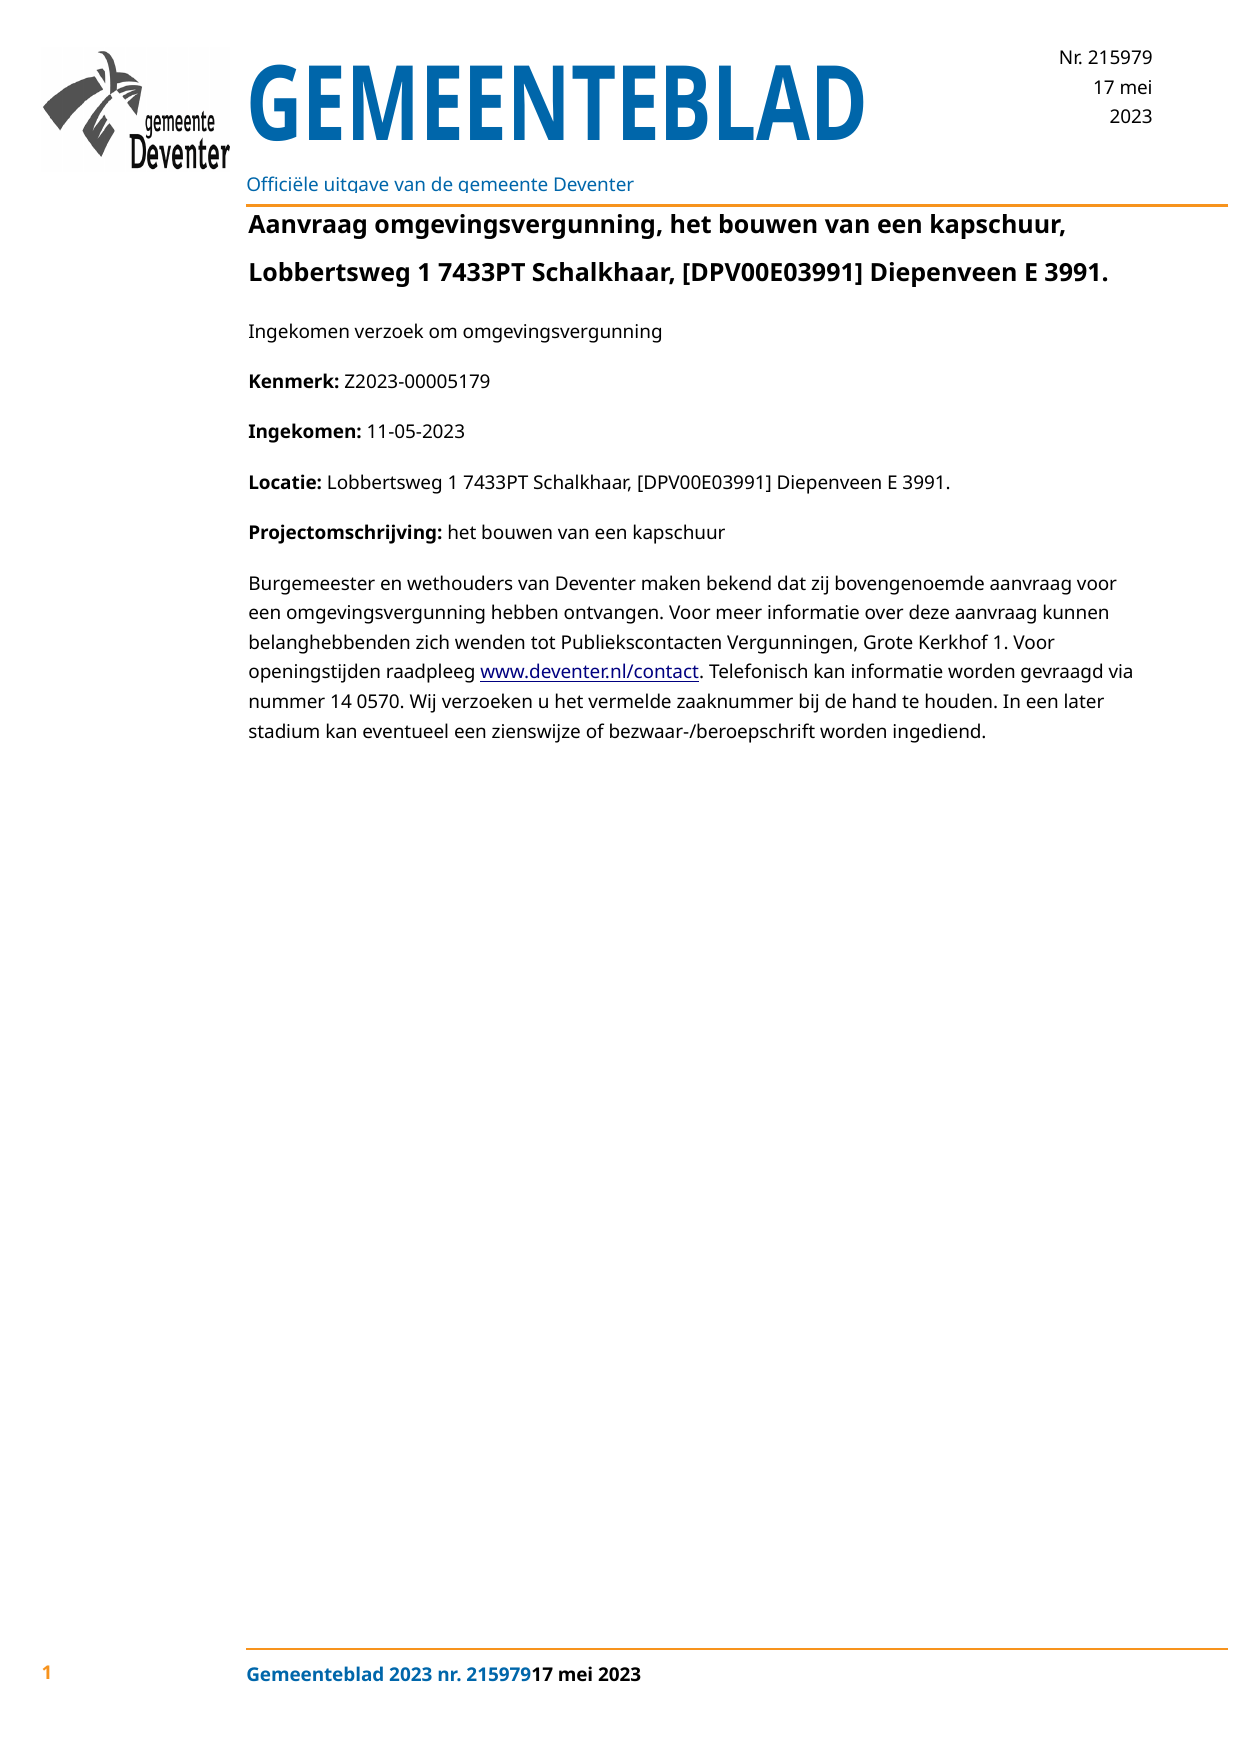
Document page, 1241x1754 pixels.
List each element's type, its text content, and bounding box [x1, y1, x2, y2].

text Aanvraag omgevingsvergunning, het bouwen van een kapschuur, Lobbertsweg 1 7433PT Schalkhaar, [DPV00E03991] Diepenveen E 3991. [248, 207, 1152, 288]
text Burgemeester en wethouders van Deventer maken bekend dat zij bovengenoemde aanvraag voor een omgevingsvergunning hebben ontvangen. Voor meer informatie over deze aanvraag kunnen belanghebbenden zich wenden tot Publiekscontacten Vergunningen, Grote Kerkhof 1. Voor openingstijden raadpleeg www.deventer.nl/contact. Telefonisch kan informatie worden gevraagd via nummer 14 0570. Wij verzoeken u het vermelde zaaknummer bij de hand te houden. In een later stadium kan eventueel een zienswijze of bezwaar-/beroepschrift worden ingediend. [248, 570, 1152, 744]
text Locatie: Lobbertsweg 1 7433PT Schalkhaar, [DPV00E03991] Diepenveen E 3991. [248, 469, 1152, 495]
text Ingekomen: 11-05-2023 [248, 419, 1152, 444]
text Projectomschrijving: het bouwen van een kapschuur [248, 519, 1152, 545]
text Ingekomen verzoek om omgevingsvergunning [248, 318, 1152, 344]
picture [41, 47, 231, 172]
text Kenmerk: Z2023-00005179 [248, 368, 1152, 394]
